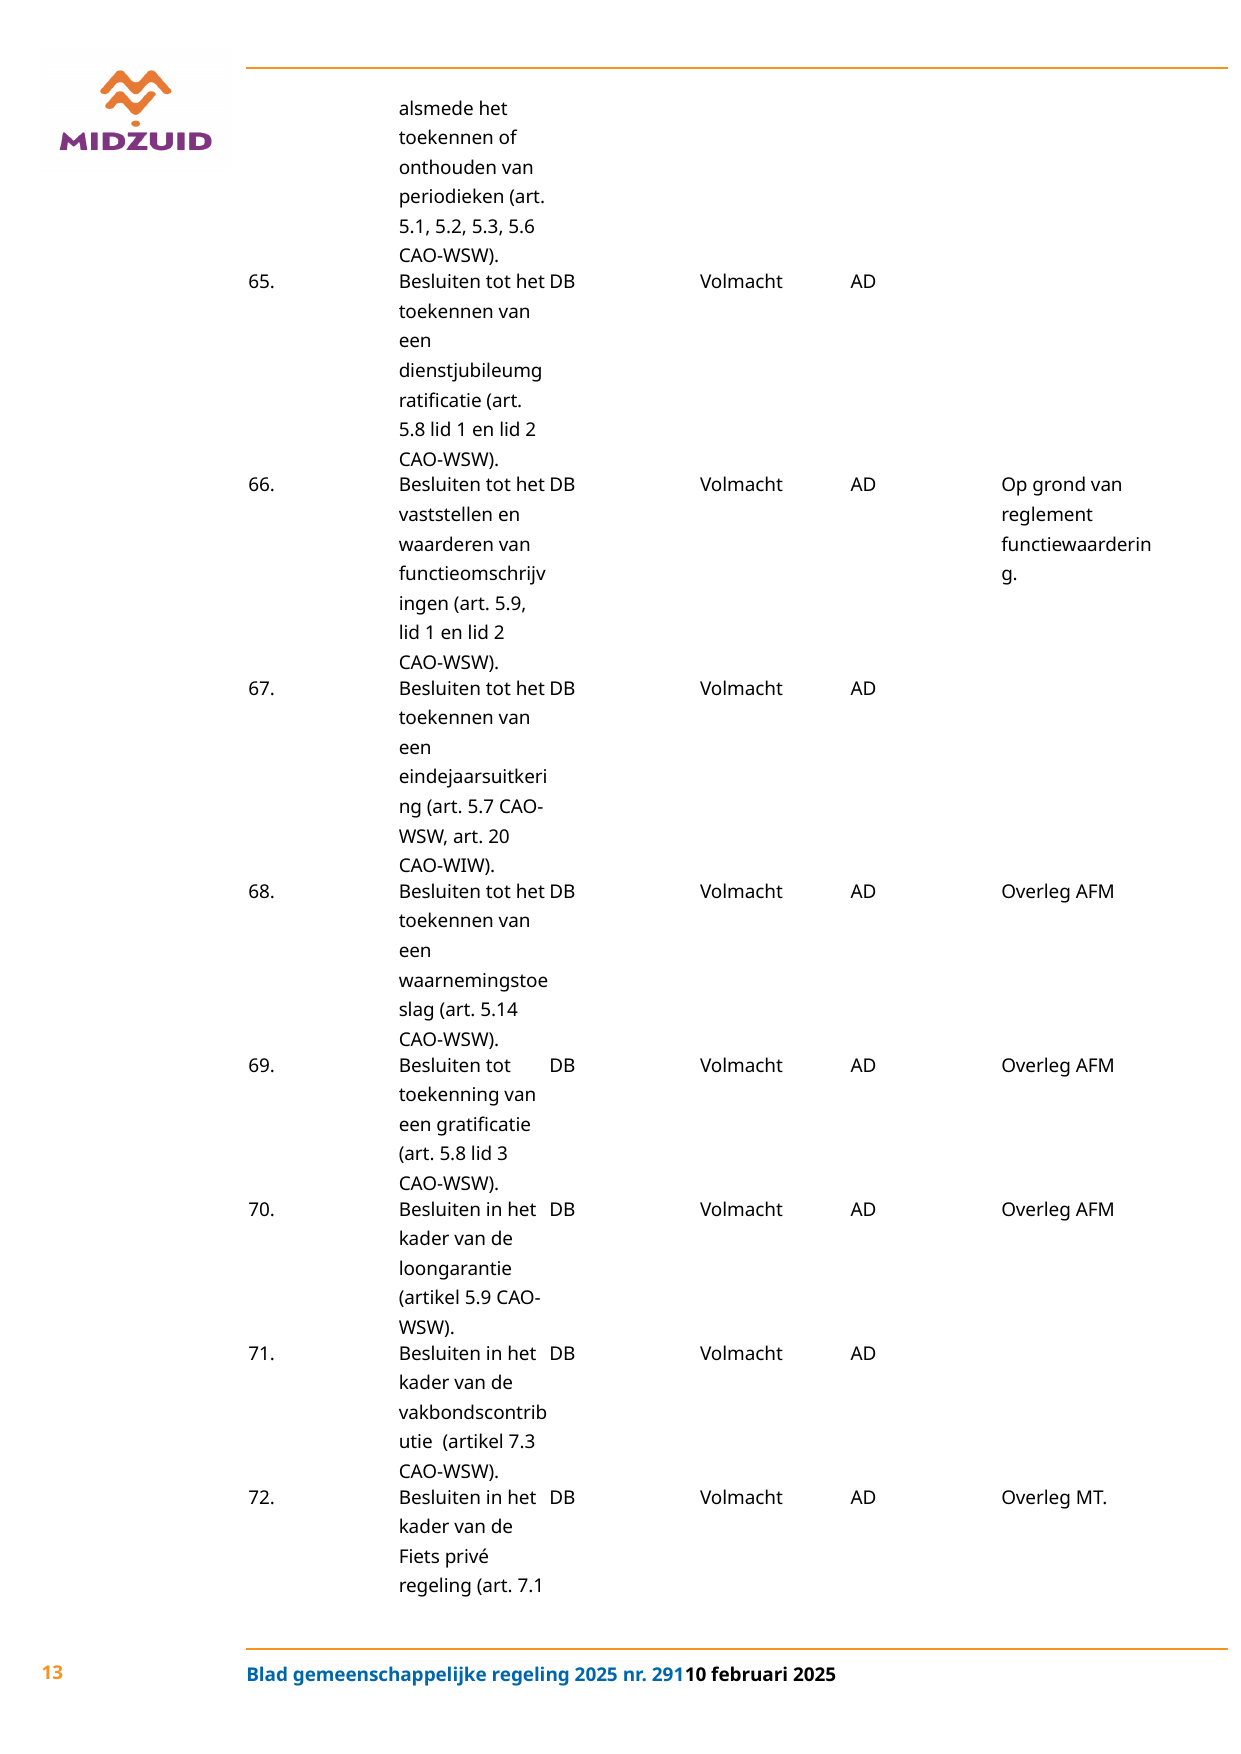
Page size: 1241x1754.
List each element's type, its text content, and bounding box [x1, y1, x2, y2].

table_cell 67. [248, 675, 398, 878]
table_cell Volmacht [700, 472, 850, 675]
table_cell AD [850, 878, 1001, 1052]
table_cell Besluiten tot het vaststellen en waarderen van functieomschrijvingen (art. 5.9, lid 1 en lid 2 CAO-WSW). [399, 472, 549, 675]
table_cell [248, 95, 398, 268]
table_cell [1001, 1340, 1152, 1484]
table_cell 69. [248, 1052, 398, 1196]
table_cell 68. [248, 878, 398, 1052]
table_cell 70. [248, 1196, 398, 1340]
table_cell DB [549, 675, 700, 878]
table_cell [700, 95, 850, 268]
table_cell AD [850, 1484, 1001, 1598]
table_cell DB [549, 1340, 700, 1484]
table_cell [1001, 95, 1152, 268]
table_cell AD [850, 1052, 1001, 1196]
table_cell Besluiten in het kader van de vakbondscontributie (artikel 7.3 CAO-WSW). [399, 1340, 549, 1484]
table_cell DB [549, 1484, 700, 1598]
table_cell Volmacht [700, 269, 850, 472]
table_cell [1001, 675, 1152, 878]
table_cell [549, 95, 700, 268]
table_cell Besluiten tot het toekennen van een dienstjubileumgratificatie (art. 5.8 lid 1 en lid 2 CAO-WSW). [399, 269, 549, 472]
table_cell AD [850, 472, 1001, 675]
table_cell Overleg MT. [1001, 1484, 1152, 1598]
table_cell DB [549, 269, 700, 472]
table_cell 66. [248, 472, 398, 675]
table_cell Besluiten tot toekenning van een gratificatie (art. 5.8 lid 3 CAO-WSW). [399, 1052, 549, 1196]
table_cell DB [549, 1052, 700, 1196]
table_cell 65. [248, 269, 398, 472]
table_cell AD [850, 675, 1001, 878]
table_cell Besluiten tot het toekennen van een eindejaarsuitkering (art. 5.7 CAO-WSW, art. 20 CAO-WIW). [399, 675, 549, 878]
table_cell DB [549, 472, 700, 675]
table_cell [850, 95, 1001, 268]
table_cell Volmacht [700, 1052, 850, 1196]
table_cell Overleg AFM [1001, 1052, 1152, 1196]
table_cell Overleg AFM [1001, 1196, 1152, 1340]
table_cell AD [850, 1340, 1001, 1484]
table_cell Volmacht [700, 878, 850, 1052]
table_cell Volmacht [700, 1196, 850, 1340]
table_cell Besluiten in het kader van de Fiets privé regeling (art. 7.1 [399, 1484, 549, 1598]
table_cell Overleg AFM [1001, 878, 1152, 1052]
table_cell Besluiten tot het toekennen van een waarnemingstoeslag (art. 5.14 CAO-WSW). [399, 878, 549, 1052]
table_cell 71. [248, 1340, 398, 1484]
table_cell DB [549, 1196, 700, 1340]
table_cell 72. [248, 1484, 398, 1598]
table_cell Besluiten in het kader van de loongarantie (artikel 5.9 CAO-WSW). [399, 1196, 549, 1340]
table_cell AD [850, 1196, 1001, 1340]
table_cell alsmede het toekennen of onthouden van periodieken (art. 5.1, 5.2, 5.3, 5.6 CAO-WSW). [399, 95, 549, 268]
table_cell Volmacht [700, 675, 850, 878]
table_cell AD [850, 269, 1001, 472]
table_cell DB [549, 878, 700, 1052]
picture [41, 47, 231, 172]
table_cell Volmacht [700, 1484, 850, 1598]
table_cell [1001, 269, 1152, 472]
table_cell Volmacht [700, 1340, 850, 1484]
table_cell Op grond van reglement functiewaardering. [1001, 472, 1152, 675]
